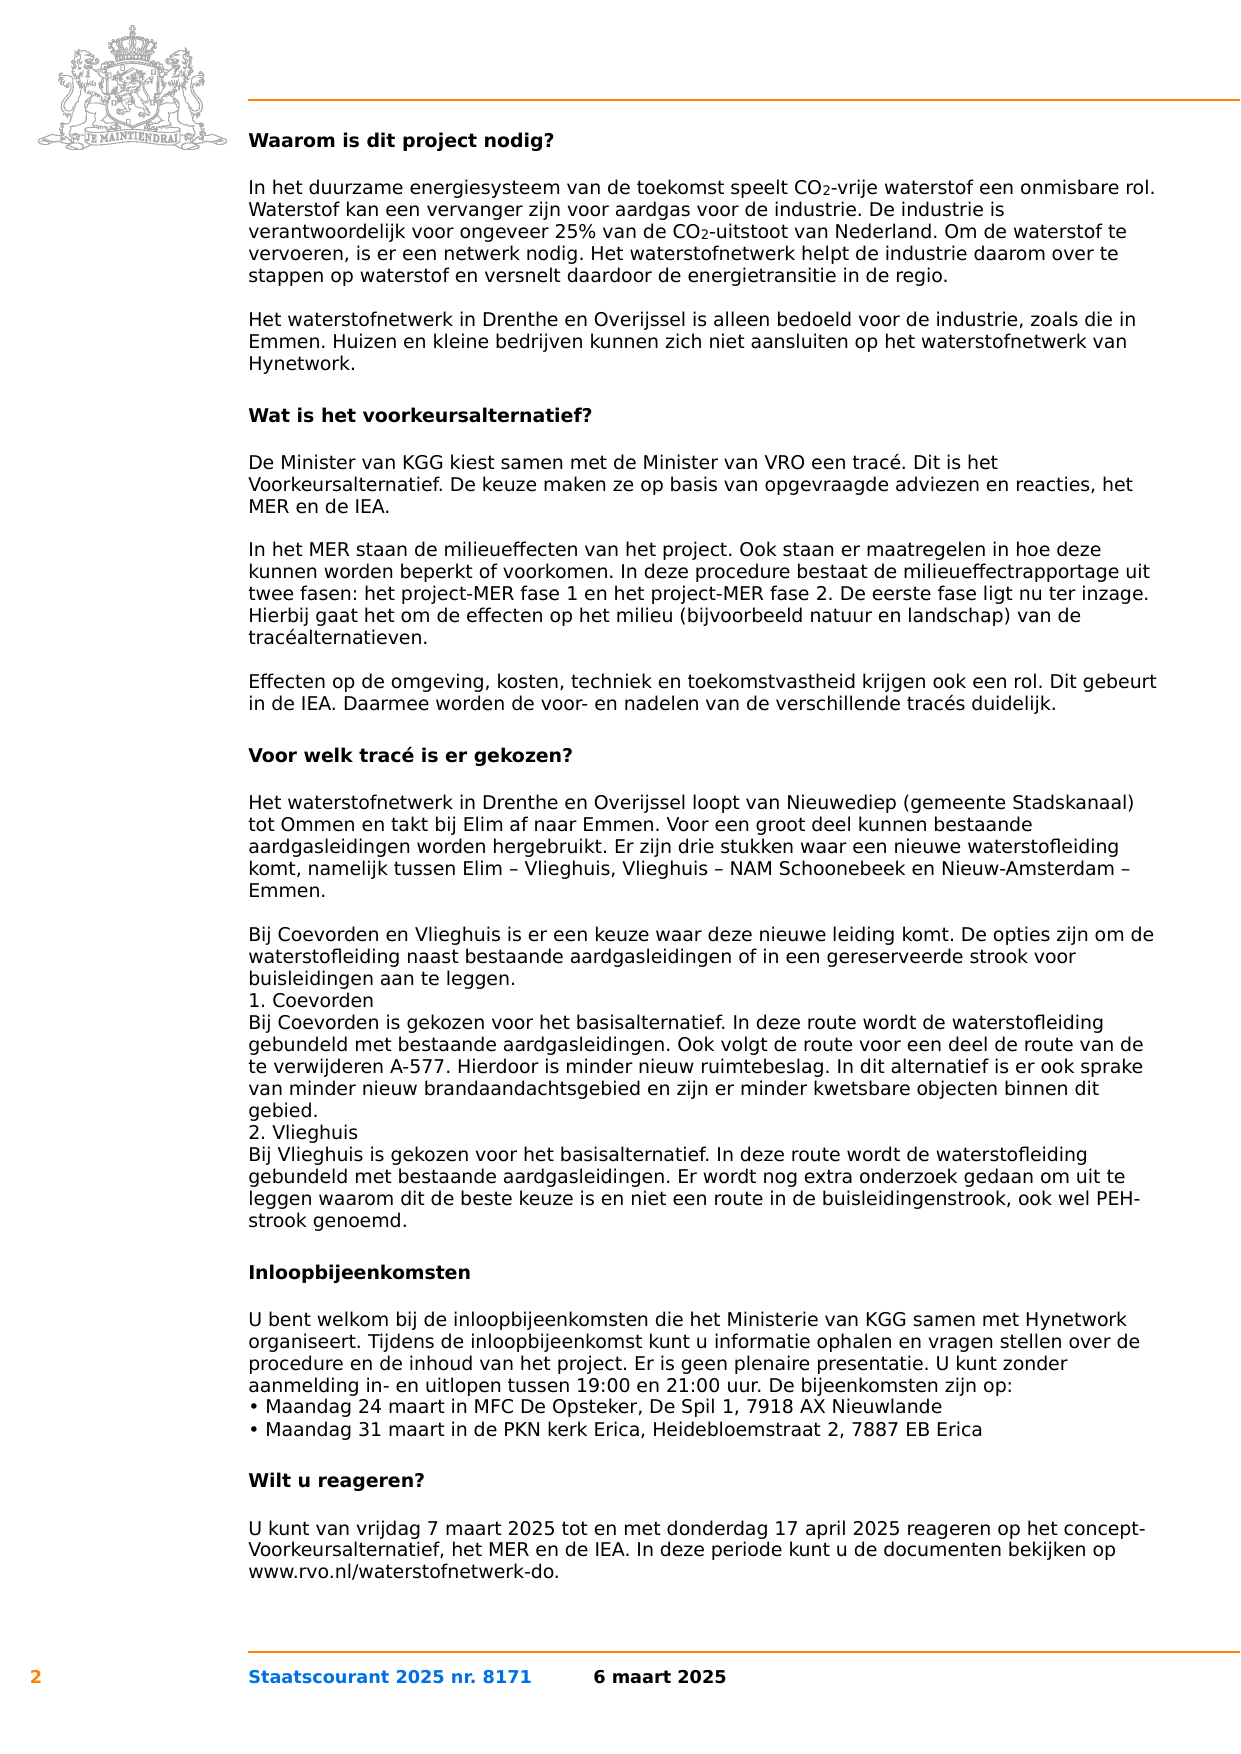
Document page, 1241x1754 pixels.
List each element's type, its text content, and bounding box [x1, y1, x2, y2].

text Bij Coevorden is gekozen voor het basisalternatief. In deze route wordt de waterstofleiding gebundeld met bestaande aardgasleidingen. Ook volgt de route voor een deel de route van de te verwijderen A-577. Hierdoor is minder nieuw ruimtebeslag. In dit alternatief is er ook sprake van minder nieuw brandaandachtsgebied en zijn er minder kwetsbare objecten binnen dit gebied. [248, 1012, 1163, 1122]
text Bij Vlieghuis is gekozen voor het basisalternatief. In deze route wordt de waterstofleiding gebundeld met bestaande aardgasleidingen. Er wordt nog extra onderzoek gedaan om uit te leggen waarom dit de beste keuze is en niet een route in de buisleidingenstrook, ook wel PEH-strook genoemd. [248, 1144, 1163, 1232]
subtitle Wat is het voorkeursalternatief? [248, 404, 1163, 427]
text 2. Vlieghuis [248, 1122, 1163, 1144]
text • Maandag 31 maart in de PKN kerk Erica, Heidebloemstraat 2, 7887 EB Erica [248, 1418, 1163, 1440]
picture [38, 25, 227, 150]
text Het waterstofnetwerk in Drenthe en Overijssel loopt van Nieuwediep (gemeente Stadskanaal) tot Ommen en takt bij Elim af naar Emmen. Voor een groot deel kunnen bestaande aardgasleidingen worden hergebruikt. Er zijn drie stukken waar een nieuwe waterstofleiding komt, namelijk tussen Elim – Vlieghuis, Vlieghuis – NAM Schoonebeek en Nieuw-Amsterdam – Emmen. [248, 792, 1163, 902]
text De Minister van KGG kiest samen met de Minister van VRO een tracé. Dit is het Voorkeursalternatief. De keuze maken ze op basis van opgevraagde adviezen en reacties, het MER en de IEA. [248, 452, 1163, 517]
subtitle Voor welk tracé is er gekozen? [248, 745, 1163, 767]
text Het waterstofnetwerk in Drenthe en Overijssel is alleen bedoeld voor de industrie, zoals die in Emmen. Huizen en kleine bedrijven kunnen zich niet aansluiten op het waterstofnetwerk van Hynetwork. [248, 309, 1163, 374]
subtitle Wilt u reageren? [248, 1470, 1163, 1492]
text Bij Coevorden en Vlieghuis is er een keuze waar deze nieuwe leiding komt. De opties zijn om de waterstofleiding naast bestaande aardgasleidingen of in een gereserveerde strook voor buisleidingen aan te leggen. [248, 924, 1163, 990]
text U bent welkom bij de inloopbijeenkomsten die het Ministerie van KGG samen met Hynetwork organiseert. Tijdens de inloopbijeenkomst kunt u informatie ophalen en vragen stellen over de procedure en de inhoud van het project. Er is geen plenaire presentatie. U kunt zonder aanmelding in- en uitlopen tussen 19:00 en 21:00 uur. De bijeenkomsten zijn op: [248, 1308, 1163, 1396]
text In het duurzame energiesysteem van de toekomst speelt CO2-vrije waterstof een onmisbare rol. Waterstof kan een vervanger zijn voor aardgas voor de industrie. De industrie is verantwoordelijk voor ongeveer 25% van de CO2-uitstoot van Nederland. Om de waterstof te vervoeren, is er een netwerk nodig. Het waterstofnetwerk helpt de industrie daarom over te stappen op waterstof en versnelt daardoor de energietransitie in de regio. [248, 177, 1163, 287]
text 1. Coevorden [248, 990, 1163, 1012]
subtitle Waarom is dit project nodig? [248, 130, 1163, 152]
text • Maandag 24 maart in MFC De Opsteker, De Spil 1, 7918 AX Nieuwlande [248, 1396, 1163, 1418]
text In het MER staan de milieueffecten van het project. Ook staan er maatregelen in hoe deze kunnen worden beperkt of voorkomen. In deze procedure bestaat de milieueffectrapportage uit twee fasen: het project-MER fase 1 en het project-MER fase 2. De eerste fase ligt nu ter inzage. Hierbij gaat het om de effecten op het milieu (bijvoorbeeld natuur en landschap) van de tracéalternatieven. [248, 539, 1163, 649]
text U kunt van vrijdag 7 maart 2025 tot en met donderdag 17 april 2025 reageren op het concept-Voorkeursalternatief, het MER en de IEA. In deze periode kunt u de documenten bekijken op www.rvo.nl/waterstofnetwerk-do. [248, 1517, 1163, 1583]
subtitle Inloopbijeenkomsten [248, 1262, 1163, 1283]
text Effecten op de omgeving, kosten, techniek en toekomstvastheid krijgen ook een rol. Dit gebeurt in de IEA. Daarmee worden de voor- en nadelen van de verschillende tracés duidelijk. [248, 671, 1163, 715]
